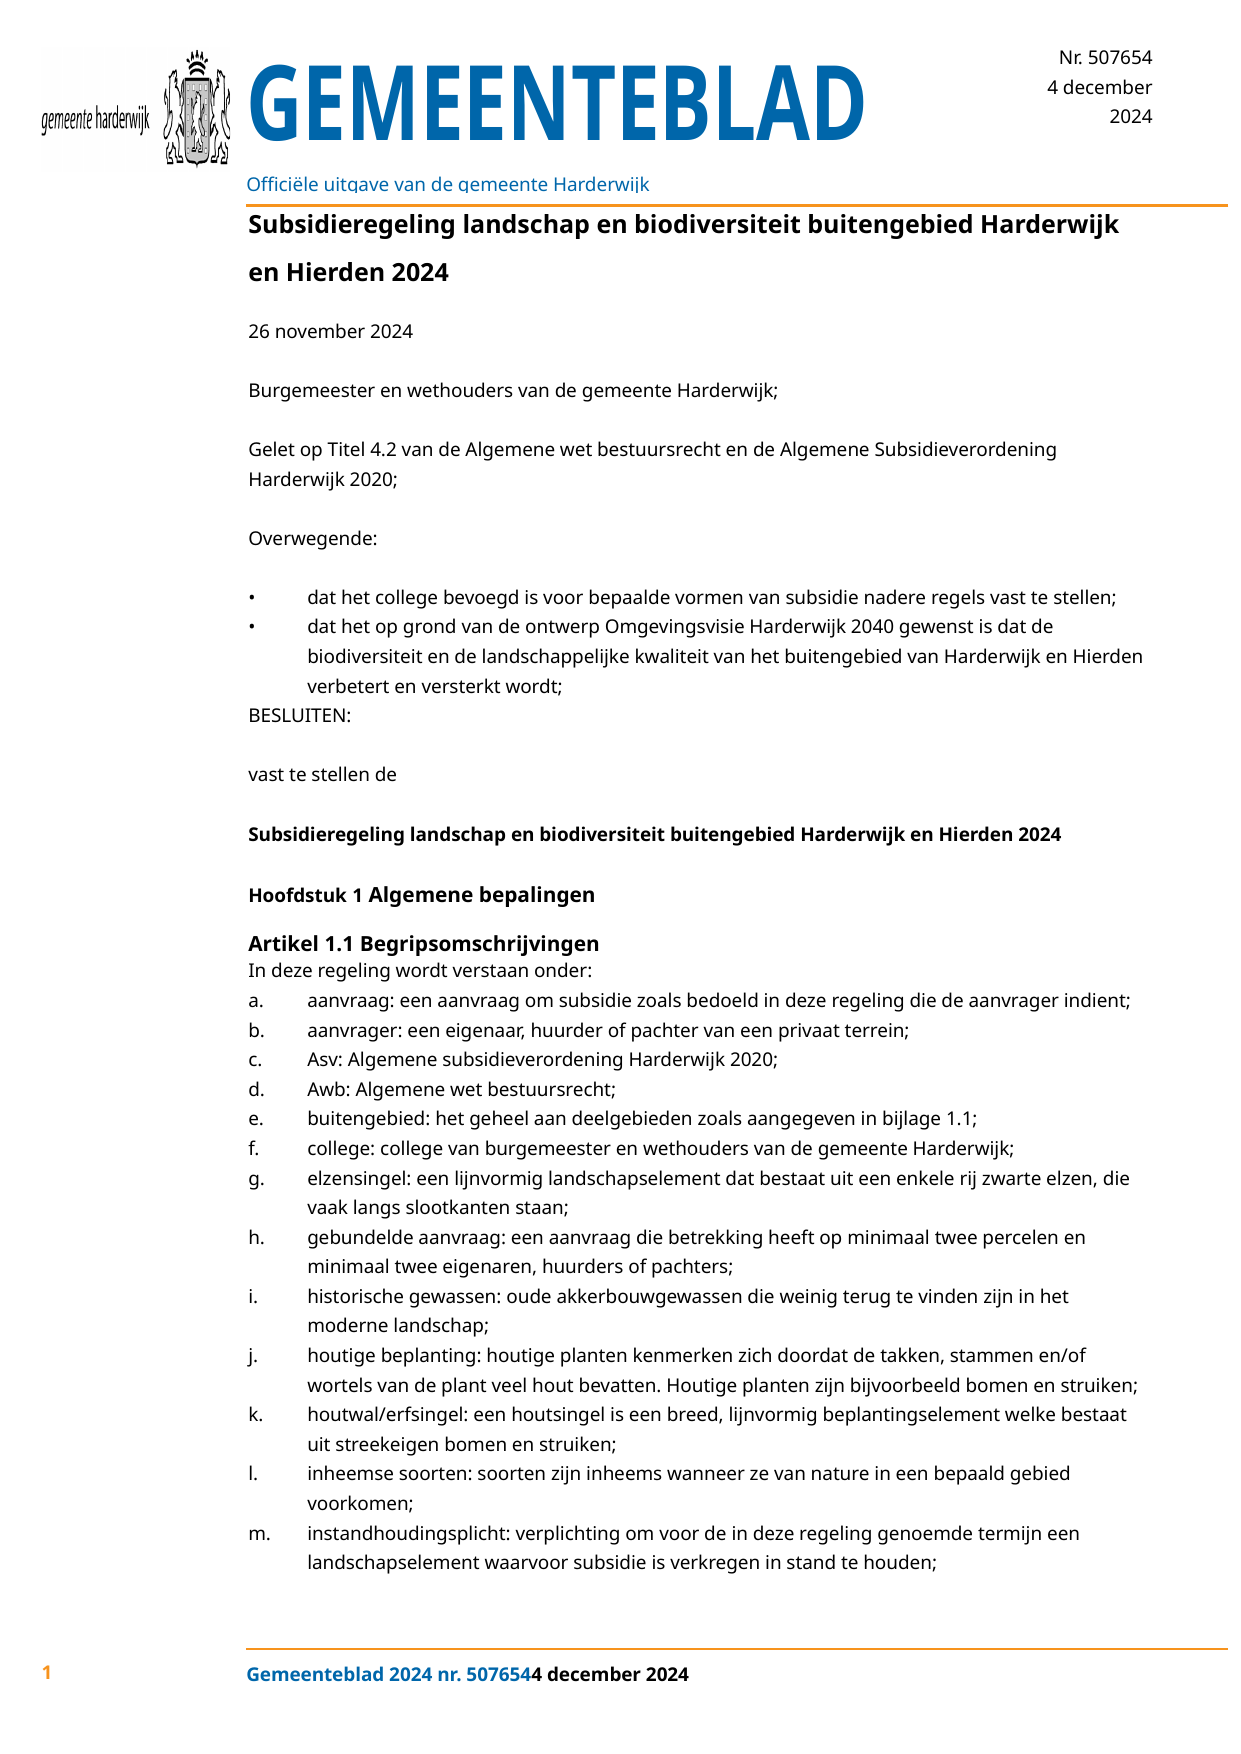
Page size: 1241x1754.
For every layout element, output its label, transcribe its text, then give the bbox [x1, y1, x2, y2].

text Artikel 1.1 Begripsomschrijvingen [248, 929, 1152, 958]
list aanvraag: een aanvraag om subsidie zoals bedoeld in deze regeling die de aanvrager indient; [248, 987, 1152, 1013]
picture [41, 47, 231, 172]
list instandhoudingsplicht: verplichting om voor de in deze regeling genoemde termijn een landschapselement waarvoor subsidie is verkregen in stand te houden; [248, 1520, 1152, 1575]
list Asv: Algemene subsidieverordening Harderwijk 2020; [248, 1046, 1152, 1072]
text Subsidieregeling landschap en biodiversiteit buitengebied Harderwijk en Hierden 2024 [248, 207, 1152, 288]
text vast te stellen de [248, 762, 1152, 787]
text Overwegende: [248, 525, 1152, 551]
list Awb: Algemene wet bestuursrecht; [248, 1076, 1152, 1102]
text 26 november 2024 [248, 318, 1152, 344]
list aanvrager: een eigenaar, huurder of pachter van een privaat terrein; [248, 1017, 1152, 1043]
text Burgemeester en wethouders van de gemeente Harderwijk; [248, 377, 1152, 403]
list inheemse soorten: soorten zijn inheems wanneer ze van nature in een bepaald gebied voorkomen; [248, 1461, 1152, 1516]
text Subsidieregeling landschap en biodiversiteit buitengebied Harderwijk en Hierden 2024 [248, 821, 1152, 847]
list elzensingel: een lijnvormig landschapselement dat bestaat uit een enkele rij zwarte elzen, die vaak langs slootkanten staan; [248, 1165, 1152, 1220]
list gebundelde aanvraag: een aanvraag die betrekking heeft op minimaal twee percelen en minimaal twee eigenaren, huurders of pachters; [248, 1224, 1152, 1279]
list houtwal/erfsingel: een houtsingel is een breed, lijnvormig beplantingselement welke bestaat uit streekeigen bomen en struiken; [248, 1401, 1152, 1457]
list college: college van burgemeester en wethouders van de gemeente Harderwijk; [248, 1135, 1152, 1161]
list houtige beplanting: houtige planten kenmerken zich doordat de takken, stammen en/of wortels van de plant veel hout bevatten. Houtige planten zijn bijvoorbeeld bomen en struiken; [248, 1342, 1152, 1398]
list dat het college bevoegd is voor bepaalde vormen van subsidie nadere regels vast te stellen; [248, 584, 1152, 610]
text In deze regeling wordt verstaan onder: [248, 958, 1152, 983]
list dat het op grond van de ontwerp Omgevingsvisie Harderwijk 2040 gewenst is dat de biodiversiteit en de landschappelijke kwaliteit van het buitengebied van Harderwijk en Hierden verbetert en versterkt wordt; [248, 614, 1152, 699]
text BESLUITEN: [248, 702, 1152, 728]
text Hoofdstuk 1 Algemene bepalingen [248, 880, 1152, 908]
text Gelet op Titel 4.2 van de Algemene wet bestuursrecht en de Algemene Subsidieverordening Harderwijk 2020; [248, 436, 1152, 492]
list buitengebied: het geheel aan deelgebieden zoals aangegeven in bijlage 1.1; [248, 1106, 1152, 1131]
list historische gewassen: oude akkerbouwgewassen die weinig terug te vinden zijn in het moderne landschap; [248, 1283, 1152, 1338]
